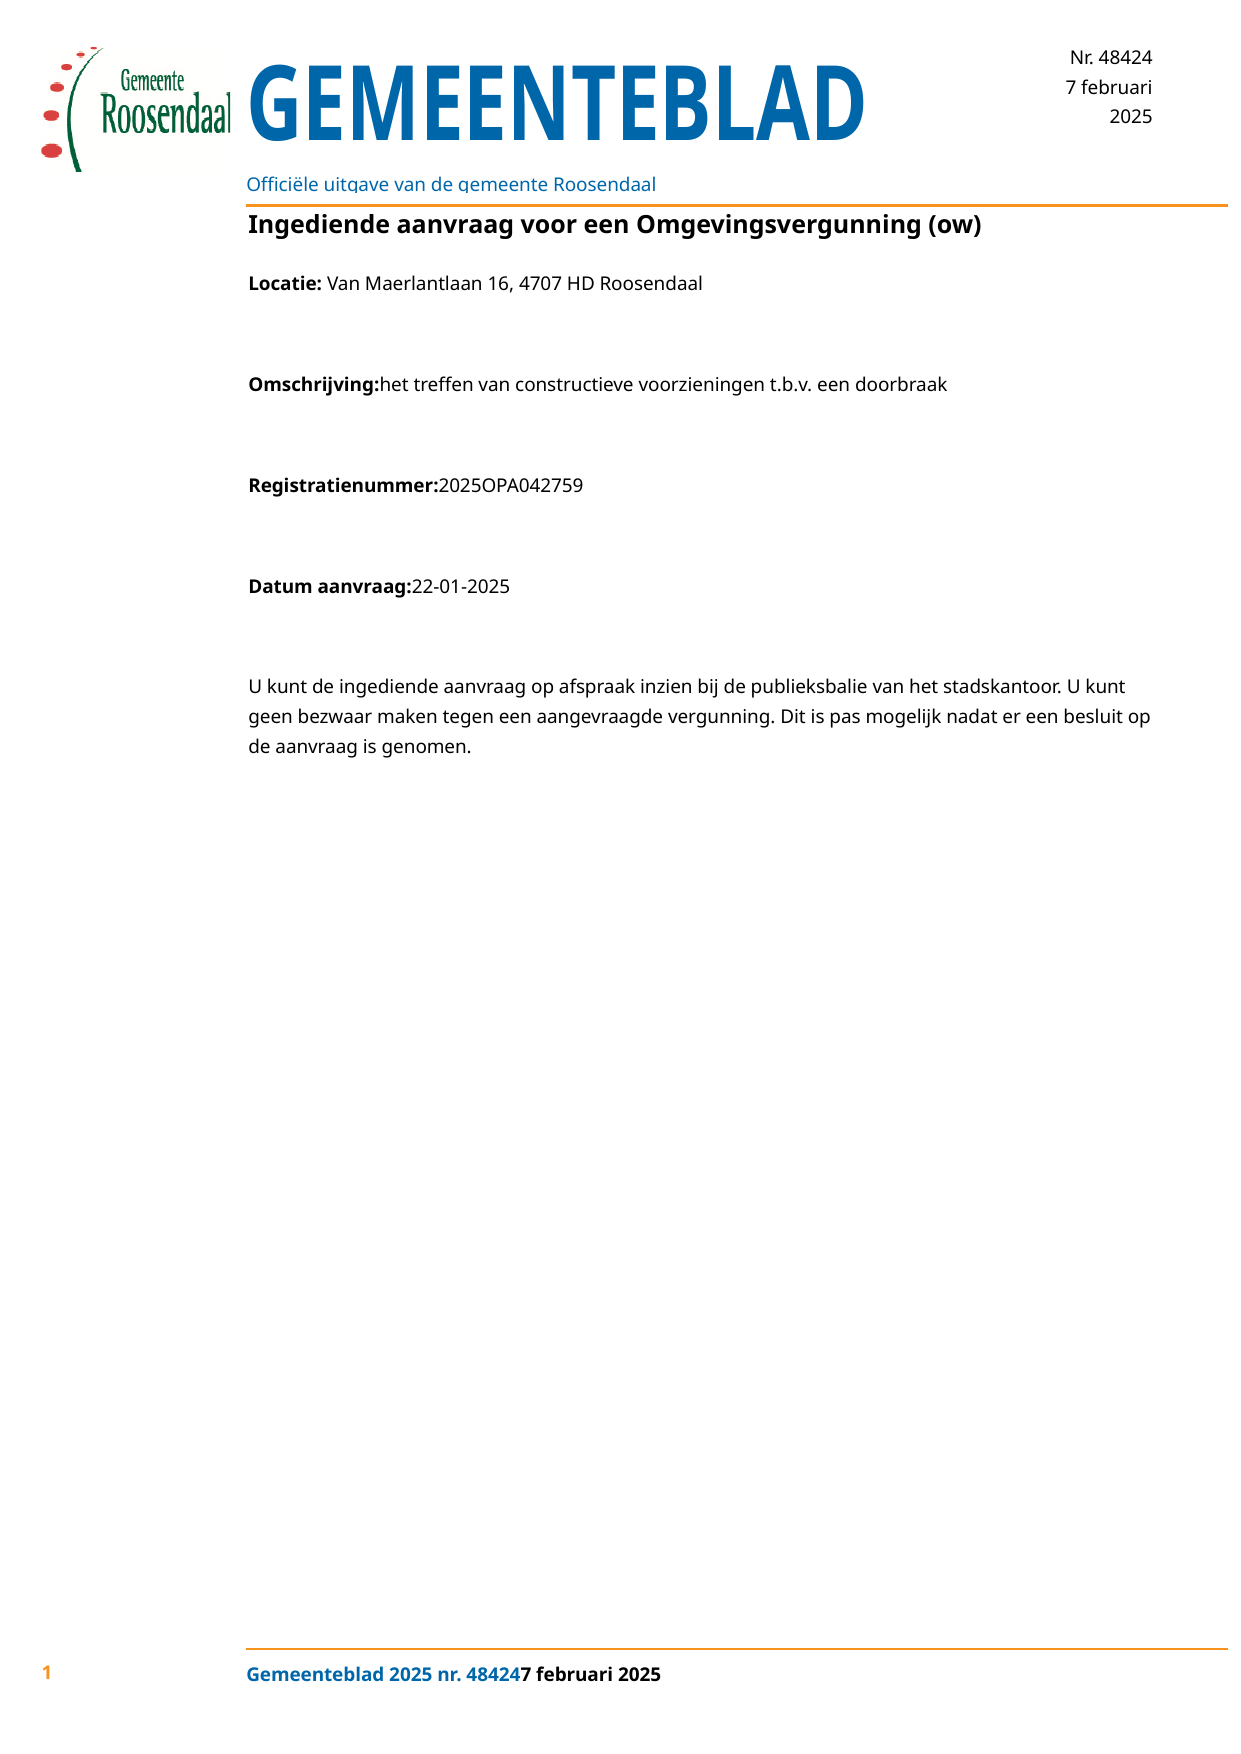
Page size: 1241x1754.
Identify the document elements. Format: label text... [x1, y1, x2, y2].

picture [41, 47, 231, 172]
text Omschrijving:het treffen van constructieve voorzieningen t.b.v. een doorbraak [248, 371, 1152, 397]
text Ingediende aanvraag voor een Omgevingsvergunning (ow) [248, 207, 1152, 241]
text Locatie: Van Maerlantlaan 16, 4707 HD Roosendaal [248, 270, 1152, 296]
text U kunt de ingediende aanvraag op afspraak inzien bij de publieksbalie van het stadskantoor. U kunt geen bezwaar maken tegen een aangevraagde vergunning. Dit is pas mogelijk nadat er een besluit op de aanvraag is genomen. [248, 674, 1152, 758]
text Registratienummer:2025OPA042759 [248, 472, 1152, 498]
text Datum aanvraag:22-01-2025 [248, 573, 1152, 598]
